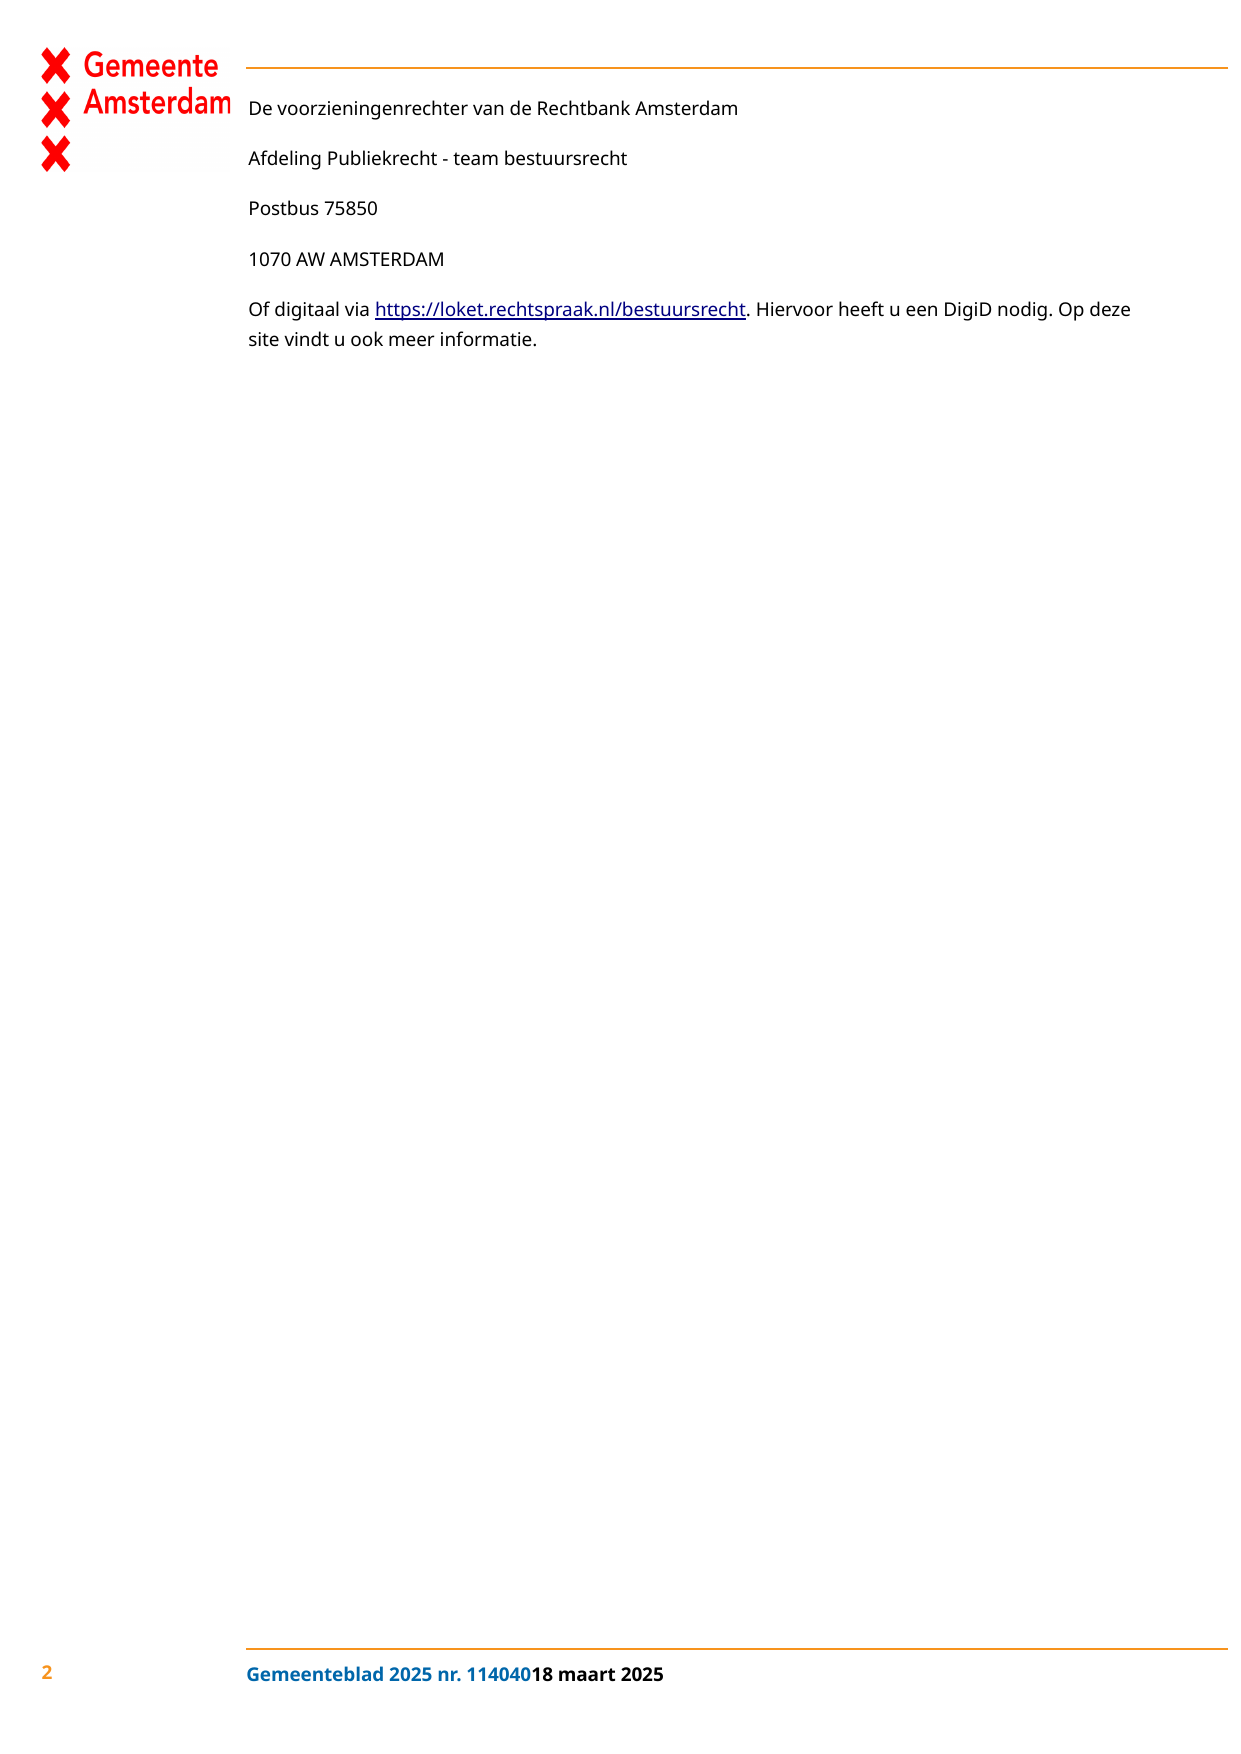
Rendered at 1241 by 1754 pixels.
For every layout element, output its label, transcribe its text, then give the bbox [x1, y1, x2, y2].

text De voorzieningenrechter van de Rechtbank Amsterdam [248, 95, 1152, 121]
text Postbus 75850 [248, 196, 1152, 221]
picture [41, 47, 231, 172]
text Afdeling Publiekrecht - team bestuursrecht [248, 145, 1152, 171]
text Of digitaal via https://loket.rechtspraak.nl/bestuursrecht. Hiervoor heeft u een DigiD nodig. Op deze site vindt u ook meer informatie. [248, 296, 1152, 352]
text 1070 AW AMSTERDAM [248, 246, 1152, 272]
